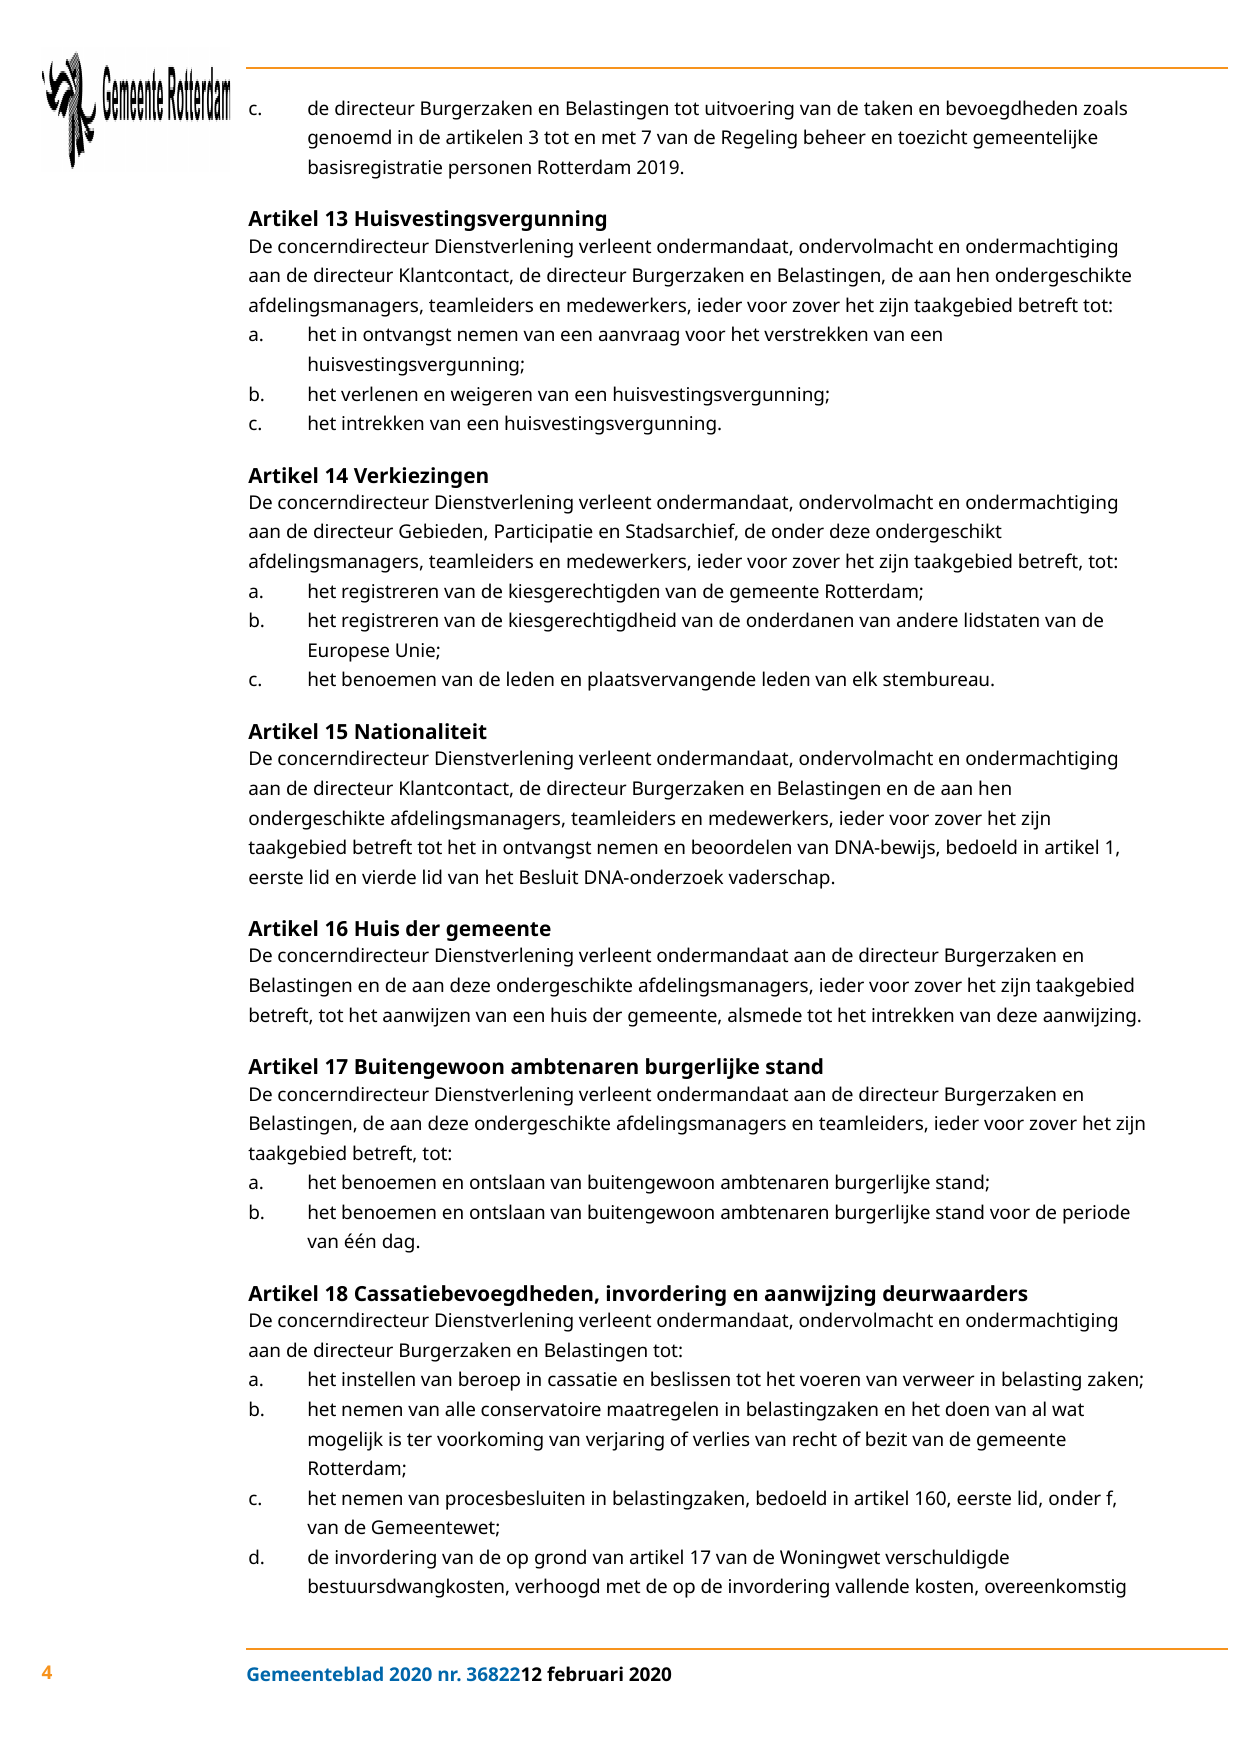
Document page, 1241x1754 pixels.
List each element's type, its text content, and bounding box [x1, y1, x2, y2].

text Artikel 14 Verkiezingen [248, 461, 1152, 489]
list het benoemen en ontslaan van buitengewoon ambtenaren burgerlijke stand; [248, 1169, 1152, 1195]
list het registreren van de kiesgerechtigdheid van de onderdanen van andere lidstaten van de Europese Unie; [248, 607, 1152, 663]
list de directeur Burgerzaken en Belastingen tot uitvoering van de taken en bevoegdheden zoals genoemd in de artikelen 3 tot en met 7 van de Regeling beheer en toezicht gemeentelijke basisregistratie personen Rotterdam 2019. [248, 95, 1152, 180]
text De concerndirecteur Dienstverlening verleent ondermandaat, ondervolmacht en ondermachtiging aan de directeur Burgerzaken en Belastingen tot: [248, 1307, 1152, 1363]
text Artikel 15 Nationaliteit [248, 717, 1152, 746]
text Artikel 13 Huisvestingsvergunning [248, 204, 1152, 233]
list het intrekken van een huisvestingsvergunning. [248, 410, 1152, 436]
text Artikel 17 Buitengewoon ambtenaren burgerlijke stand [248, 1052, 1152, 1081]
list de invordering van de op grond van artikel 17 van de Woningwet verschuldigde bestuursdwangkosten, verhoogd met de op de invordering vallende kosten, overeenkomstig [248, 1544, 1152, 1599]
list het in ontvangst nemen van een aanvraag voor het verstrekken van een huisvestingsvergunning; [248, 322, 1152, 377]
text De concerndirecteur Dienstverlening verleent ondermandaat aan de directeur Burgerzaken en Belastingen, de aan deze ondergeschikte afdelingsmanagers en teamleiders, ieder voor zover het zijn taakgebied betreft, tot: [248, 1081, 1152, 1166]
text De concerndirecteur Dienstverlening verleent ondermandaat, ondervolmacht en ondermachtiging aan de directeur Klantcontact, de directeur Burgerzaken en Belastingen, de aan hen ondergeschikte afdelingsmanagers, teamleiders en medewerkers, ieder voor zover het zijn taakgebied betreft tot: [248, 233, 1152, 318]
list het verlenen en weigeren van een huisvestingsvergunning; [248, 381, 1152, 406]
text De concerndirecteur Dienstverlening verleent ondermandaat, ondervolmacht en ondermachtiging aan de directeur Gebieden, Participatie en Stadsarchief, de onder deze ondergeschikt afdelingsmanagers, teamleiders en medewerkers, ieder voor zover het zijn taakgebied betreft, tot: [248, 489, 1152, 574]
text Artikel 16 Huis der gemeente [248, 914, 1152, 943]
list het registreren van de kiesgerechtigden van de gemeente Rotterdam; [248, 578, 1152, 604]
text Artikel 18 Cassatiebevoegdheden, invordering en aanwijzing deurwaarders [248, 1279, 1152, 1307]
list het instellen van beroep in cassatie en beslissen tot het voeren van verweer in belasting zaken; [248, 1367, 1152, 1392]
list het benoemen en ontslaan van buitengewoon ambtenaren burgerlijke stand voor de periode van één dag. [248, 1199, 1152, 1254]
list het nemen van alle conservatoire maatregelen in belastingzaken en het doen van al wat mogelijk is ter voorkoming van verjaring of verlies van recht of bezit van de gemeente Rotterdam; [248, 1396, 1152, 1481]
list het benoemen van de leden en plaatsvervangende leden van elk stembureau. [248, 667, 1152, 692]
text De concerndirecteur Dienstverlening verleent ondermandaat aan de directeur Burgerzaken en Belastingen en de aan deze ondergeschikte afdelingsmanagers, ieder voor zover het zijn taakgebied betreft, tot het aanwijzen van een huis der gemeente, alsmede tot het intrekken van deze aanwijzing. [248, 943, 1152, 1028]
text De concerndirecteur Dienstverlening verleent ondermandaat, ondervolmacht en ondermachtiging aan de directeur Klantcontact, de directeur Burgerzaken en Belastingen en de aan hen ondergeschikte afdelingsmanagers, teamleiders en medewerkers, ieder voor zover het zijn taakgebied betreft tot het in ontvangst nemen en beoordelen van DNA-bewijs, bedoeld in artikel 1, eerste lid en vierde lid van het Besluit DNA-onderzoek vaderschap. [248, 746, 1152, 889]
picture [41, 47, 231, 172]
list het nemen van procesbesluiten in belastingzaken, bedoeld in artikel 160, eerste lid, onder f, van de Gemeentewet; [248, 1485, 1152, 1540]
